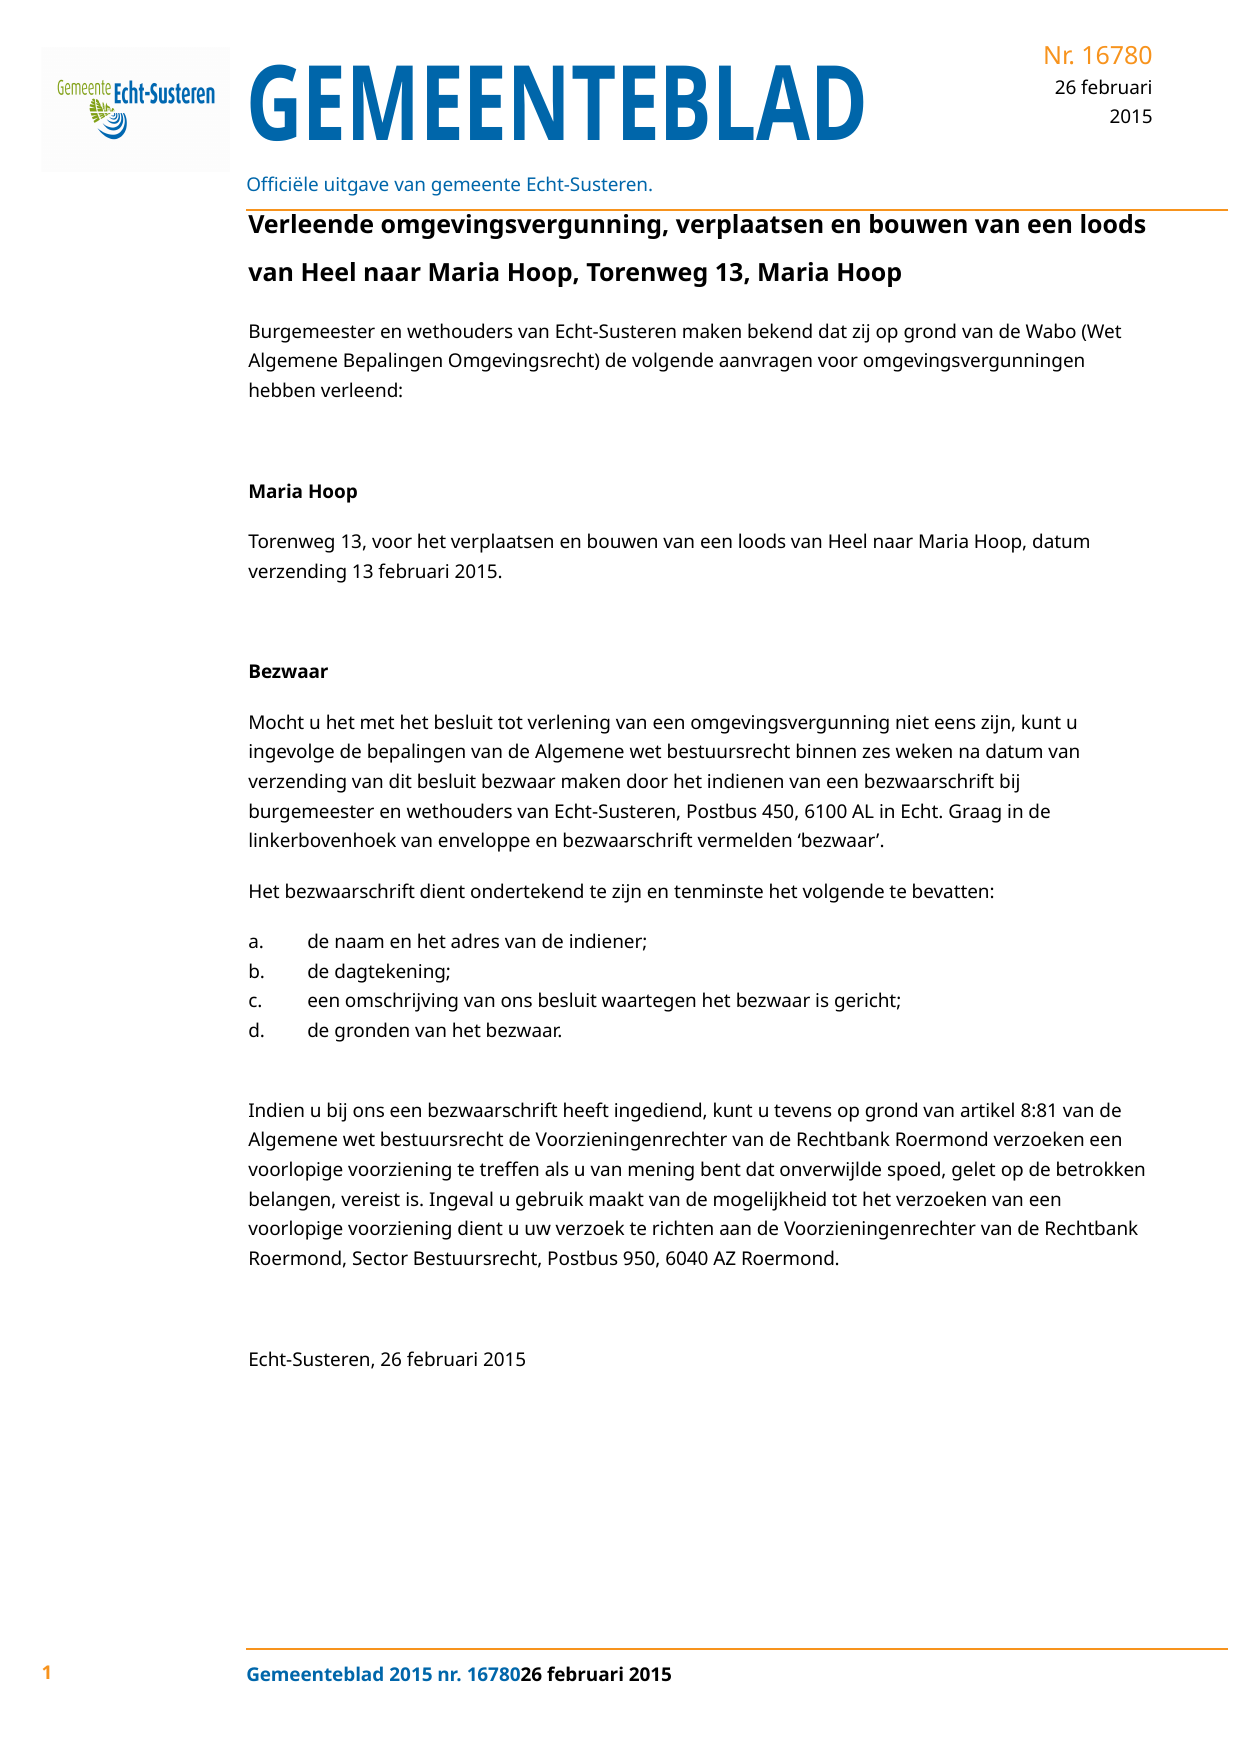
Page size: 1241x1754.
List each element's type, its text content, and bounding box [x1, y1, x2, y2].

list de naam en het adres van de indiener; [248, 928, 1152, 954]
text Echt-Susteren, 26 februari 2015 [248, 1346, 1152, 1372]
list de dagtekening; [248, 958, 1152, 984]
text Verleende omgevingsvergunning, verplaatsen en bouwen van een loods van Heel naar Maria Hoop, Torenweg 13, Maria Hoop [248, 211, 1152, 288]
text Maria Hoop [248, 478, 1152, 504]
text Bezwaar [248, 659, 1152, 684]
text Burgemeester en wethouders van Echt-Susteren maken bekend dat zij op grond van de Wabo (Wet Algemene Bepalingen Omgevingsrecht) de volgende aanvragen voor omgevingsvergunningen hebben verleend: [248, 318, 1152, 403]
picture [41, 47, 231, 172]
text Mocht u het met het besluit tot verlening van een omgevingsvergunning niet eens zijn, kunt u ingevolge de bepalingen van de Algemene wet bestuursrecht binnen zes weken na datum van verzending van dit besluit bezwaar maken door het indienen van een bezwaarschrift bij burgemeester en wethouders van Echt-Susteren, Postbus 450, 6100 AL in Echt. Graag in de linkerbovenhoek van enveloppe en bezwaarschrift vermelden ‘bezwaar’. [248, 709, 1152, 853]
text Indien u bij ons een bezwaarschrift heeft ingediend, kunt u tevens op grond van artikel 8:81 van de Algemene wet bestuursrecht de Voorzieningenrechter van de Rechtbank Roermond verzoeken een voorlopige voorziening te treffen als u van mening bent dat onverwijlde spoed, gelet op de betrokken belangen, vereist is. Ingeval u gebruik maakt van de mogelijkheid tot het verzoeken van een voorlopige voorziening dient u uw verzoek te richten aan de Voorzieningenrechter van de Rechtbank Roermond, Sector Bestuursrecht, Postbus 950, 6040 AZ Roermond. [248, 1097, 1152, 1271]
list een omschrijving van ons besluit waartegen het bezwaar is gericht; [248, 987, 1152, 1013]
text Torenweg 13, voor het verplaatsen en bouwen van een loods van Heel naar Maria Hoop, datum verzending 13 februari 2015. [248, 528, 1152, 584]
list de gronden van het bezwaar. [248, 1017, 1152, 1043]
text Het bezwaarschrift dient ondertekend te zijn en tenminste het volgende te bevatten: [248, 878, 1152, 904]
